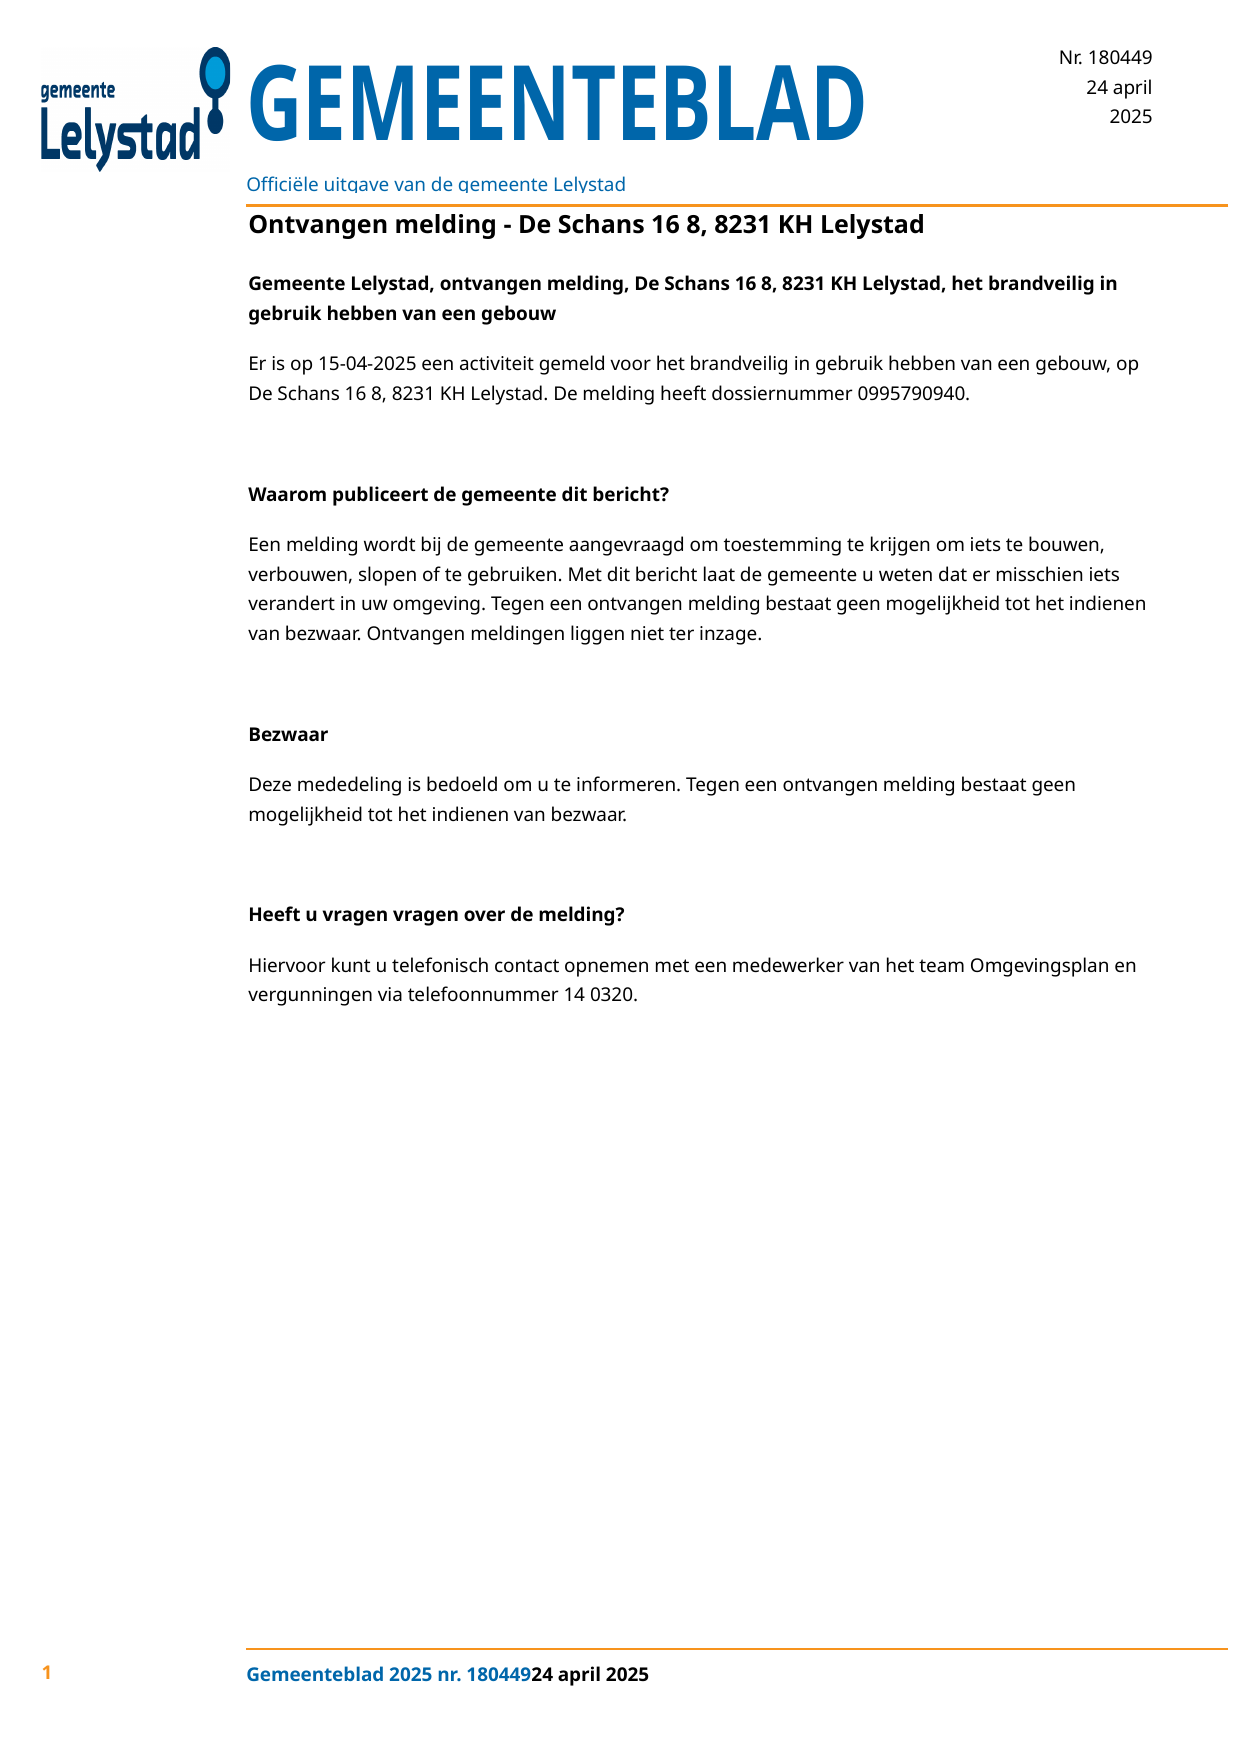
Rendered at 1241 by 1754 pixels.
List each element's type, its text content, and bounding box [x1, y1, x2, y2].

text Er is op 15-04-2025 een activiteit gemeld voor het brandveilig in gebruik hebben van een gebouw, op De Schans 16 8, 8231 KH Lelystad. De melding heeft dossiernummer 0995790940. [248, 350, 1152, 406]
text Gemeente Lelystad, ontvangen melding, De Schans 16 8, 8231 KH Lelystad, het brandveilig in gebruik hebben van een gebouw [248, 270, 1152, 326]
text Waarom publiceert de gemeente dit bericht? [248, 481, 1152, 506]
text Heeft u vragen vragen over de melding? [248, 902, 1152, 927]
text Ontvangen melding - De Schans 16 8, 8231 KH Lelystad [248, 207, 1152, 241]
text Bezwaar [248, 721, 1152, 746]
text Hiervoor kunt u telefonisch contact opnemen met een medewerker van het team Omgevingsplan en vergunningen via telefoonnummer 14 0320. [248, 952, 1152, 1007]
picture [41, 47, 231, 172]
text Een melding wordt bij de gemeente aangevraagd om toestemming te krijgen om iets te bouwen, verbouwen, slopen of te gebruiken. Met dit bericht laat de gemeente u weten dat er misschien iets verandert in uw omgeving. Tegen een ontvangen melding bestaat geen mogelijkheid tot het indienen van bezwaar. Ontvangen meldingen liggen niet ter inzage. [248, 531, 1152, 646]
text Deze mededeling is bedoeld om u te informeren. Tegen een ontvangen melding bestaat geen mogelijkheid tot het indienen van bezwaar. [248, 771, 1152, 826]
